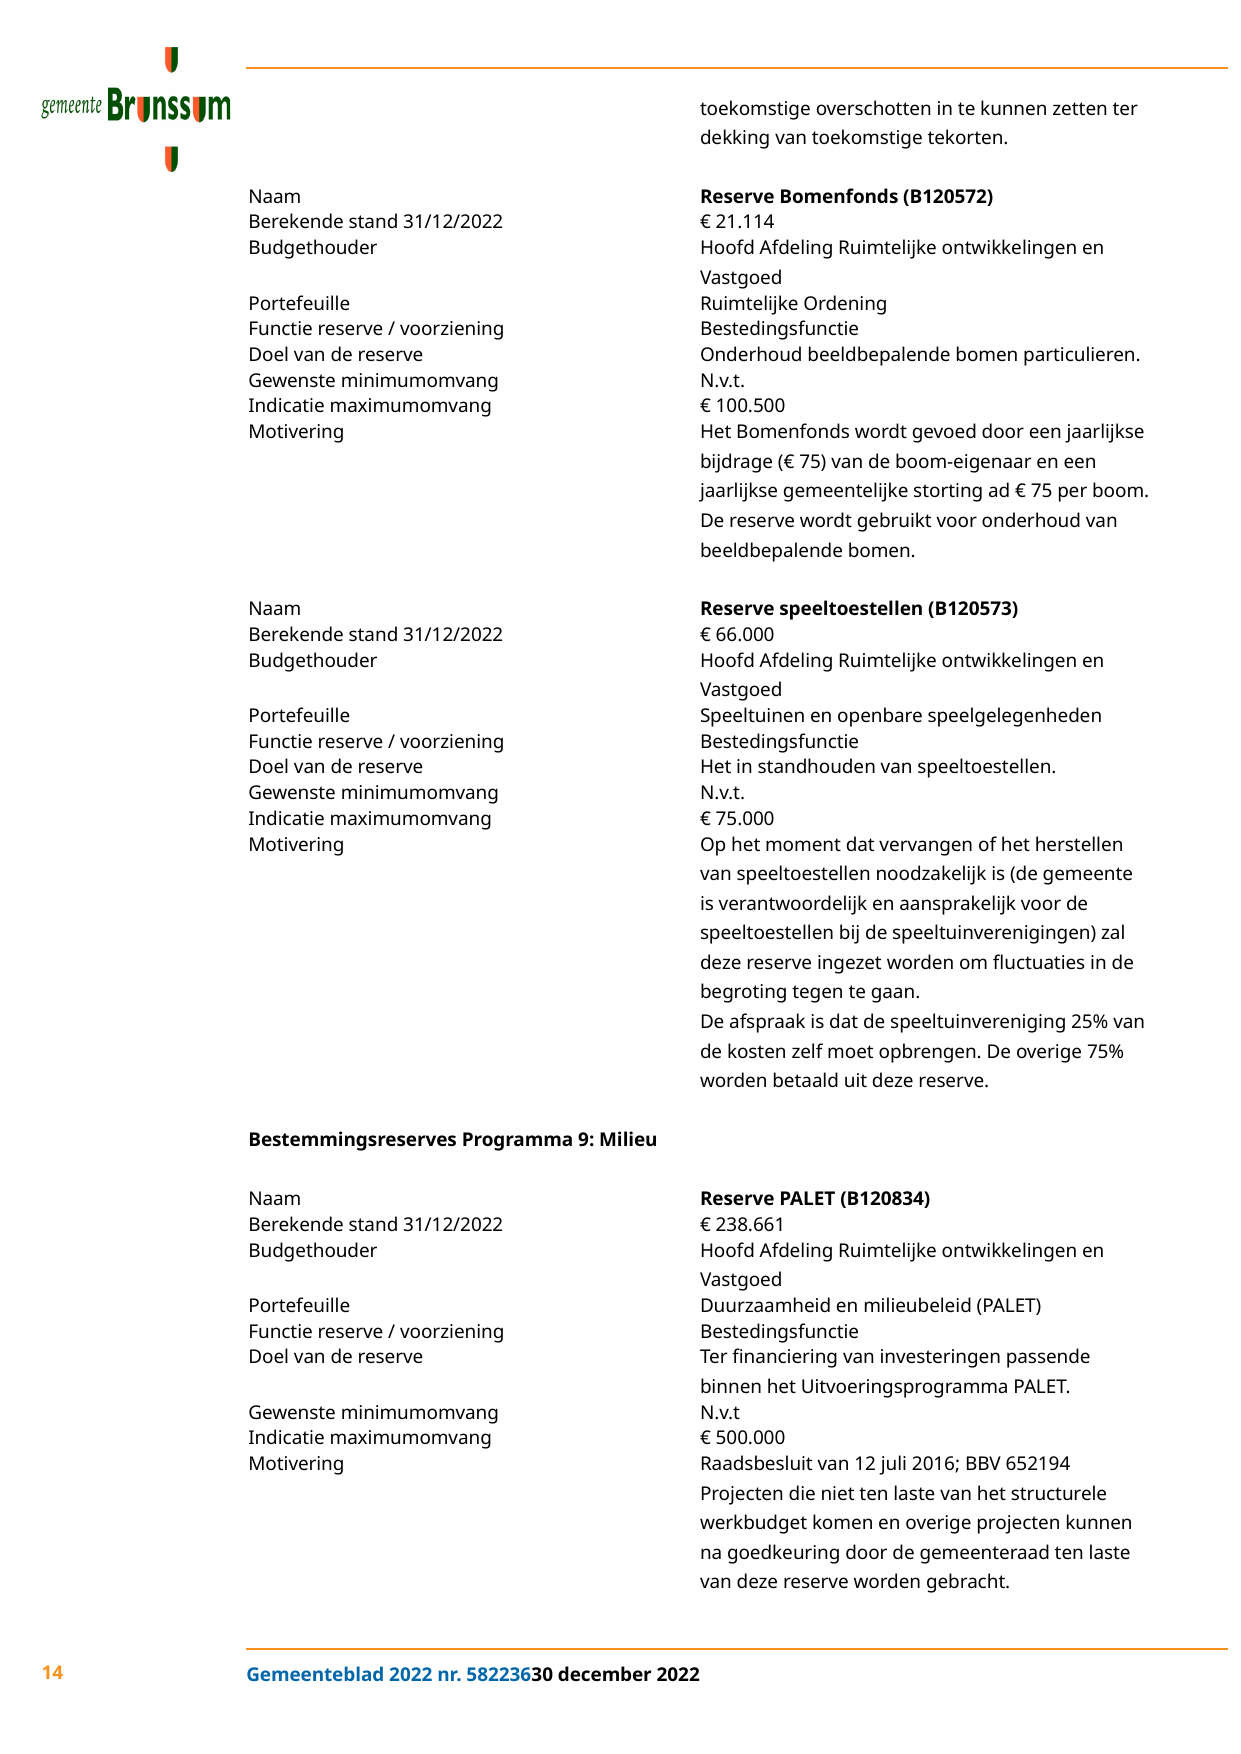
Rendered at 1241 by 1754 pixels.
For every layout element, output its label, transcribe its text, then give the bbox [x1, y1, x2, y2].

table_cell Raadsbesluit van 12 juli 2016; BBV 652194 Projecten die niet ten laste van het structurele werkbudget komen en overige projecten kunnen na goedkeuring door de gemeenteraad ten laste van deze reserve worden gebracht. [700, 1450, 1152, 1594]
table_cell Budgethouder [248, 647, 700, 702]
table_cell € 238.661 [700, 1211, 1152, 1237]
table_cell Berekende stand 31/12/2022 [248, 621, 700, 647]
table_cell Speeltuinen en openbare speelgelegenheden [700, 702, 1152, 728]
table_header Reserve speeltoestellen (B120573) [700, 595, 1152, 621]
table_cell N.v.t. [700, 779, 1152, 805]
table_cell Functie reserve / voorziening [248, 1318, 700, 1343]
table_cell toekomstige overschotten in te kunnen zetten ter dekking van toekomstige tekorten. [700, 95, 1152, 150]
picture [41, 47, 231, 172]
table_cell Motivering [248, 1450, 700, 1594]
table_cell Motivering [248, 831, 700, 1093]
table_cell Berekende stand 31/12/2022 [248, 209, 700, 234]
table_cell Portefeuille [248, 1292, 700, 1318]
table_cell Het Bomenfonds wordt gevoed door een jaarlijkse bijdrage (€ 75) van de boom-eigenaar en een jaarlijkse gemeentelijke storting ad € 75 per boom. De reserve wordt gebruikt voor onderhoud van beeldbepalende bomen. [700, 419, 1152, 562]
table_cell Het in standhouden van speeltoestellen. [700, 754, 1152, 779]
table_cell Indicatie maximumomvang [248, 393, 700, 418]
table_cell Gewenste minimumomvang [248, 367, 700, 393]
table_cell Hoofd Afdeling Ruimtelijke ontwikkelingen en Vastgoed [700, 647, 1152, 702]
table_cell Functie reserve / voorziening [248, 316, 700, 341]
table_cell N.v.t. [700, 367, 1152, 393]
table_cell Indicatie maximumomvang [248, 805, 700, 831]
table_cell Doel van de reserve [248, 1344, 700, 1399]
table_cell Portefeuille [248, 290, 700, 316]
table_cell € 21.114 [700, 209, 1152, 234]
table_cell € 66.000 [700, 621, 1152, 647]
table_cell Budgethouder [248, 1237, 700, 1292]
table_cell Portefeuille [248, 702, 700, 728]
table_cell N.v.t [700, 1399, 1152, 1424]
table_cell Ter financiering van investeringen passende binnen het Uitvoeringsprogramma PALET. [700, 1344, 1152, 1399]
table_cell Bestedingsfunctie [700, 316, 1152, 341]
table_cell € 500.000 [700, 1425, 1152, 1450]
table_header Naam [248, 183, 700, 209]
table_cell Ruimtelijke Ordening [700, 290, 1152, 316]
table_cell Gewenste minimumomvang [248, 779, 700, 805]
table_cell Onderhoud beeldbepalende bomen particulieren. [700, 341, 1152, 367]
table_cell Op het moment dat vervangen of het herstellen van speeltoestellen noodzakelijk is (de gemeente is verantwoordelijk en aansprakelijk voor de speeltoestellen bij de speeltuinverenigingen) zal deze reserve ingezet worden om fluctuaties in de begroting tegen te gaan. De afspraak is dat de speeltuinvereniging 25% van de kosten zelf moet opbrengen. De overige 75% worden betaald uit deze reserve. [700, 831, 1152, 1093]
table_header Reserve Bomenfonds (B120572) [700, 183, 1152, 209]
table_cell Berekende stand 31/12/2022 [248, 1211, 700, 1237]
table_cell Budgethouder [248, 235, 700, 290]
table_header Naam [248, 1185, 700, 1211]
table_cell Bestedingsfunctie [700, 1318, 1152, 1343]
table_header Reserve PALET (B120834) [700, 1185, 1152, 1211]
table_cell [248, 95, 700, 150]
table_cell Indicatie maximumomvang [248, 1425, 700, 1450]
table_cell Hoofd Afdeling Ruimtelijke ontwikkelingen en Vastgoed [700, 1237, 1152, 1292]
table_cell Duurzaamheid en milieubeleid (PALET) [700, 1292, 1152, 1318]
table_cell Doel van de reserve [248, 341, 700, 367]
table_cell Gewenste minimumomvang [248, 1399, 700, 1424]
table_cell Bestedingsfunctie [700, 728, 1152, 754]
table_cell Doel van de reserve [248, 754, 700, 779]
table_cell Functie reserve / voorziening [248, 728, 700, 754]
table_header Naam [248, 595, 700, 621]
table_cell Motivering [248, 419, 700, 562]
table_cell Hoofd Afdeling Ruimtelijke ontwikkelingen en Vastgoed [700, 235, 1152, 290]
text Bestemmingsreserves Programma 9: Milieu [248, 1126, 1152, 1152]
table_cell € 100.500 [700, 393, 1152, 418]
table_cell € 75.000 [700, 805, 1152, 831]
